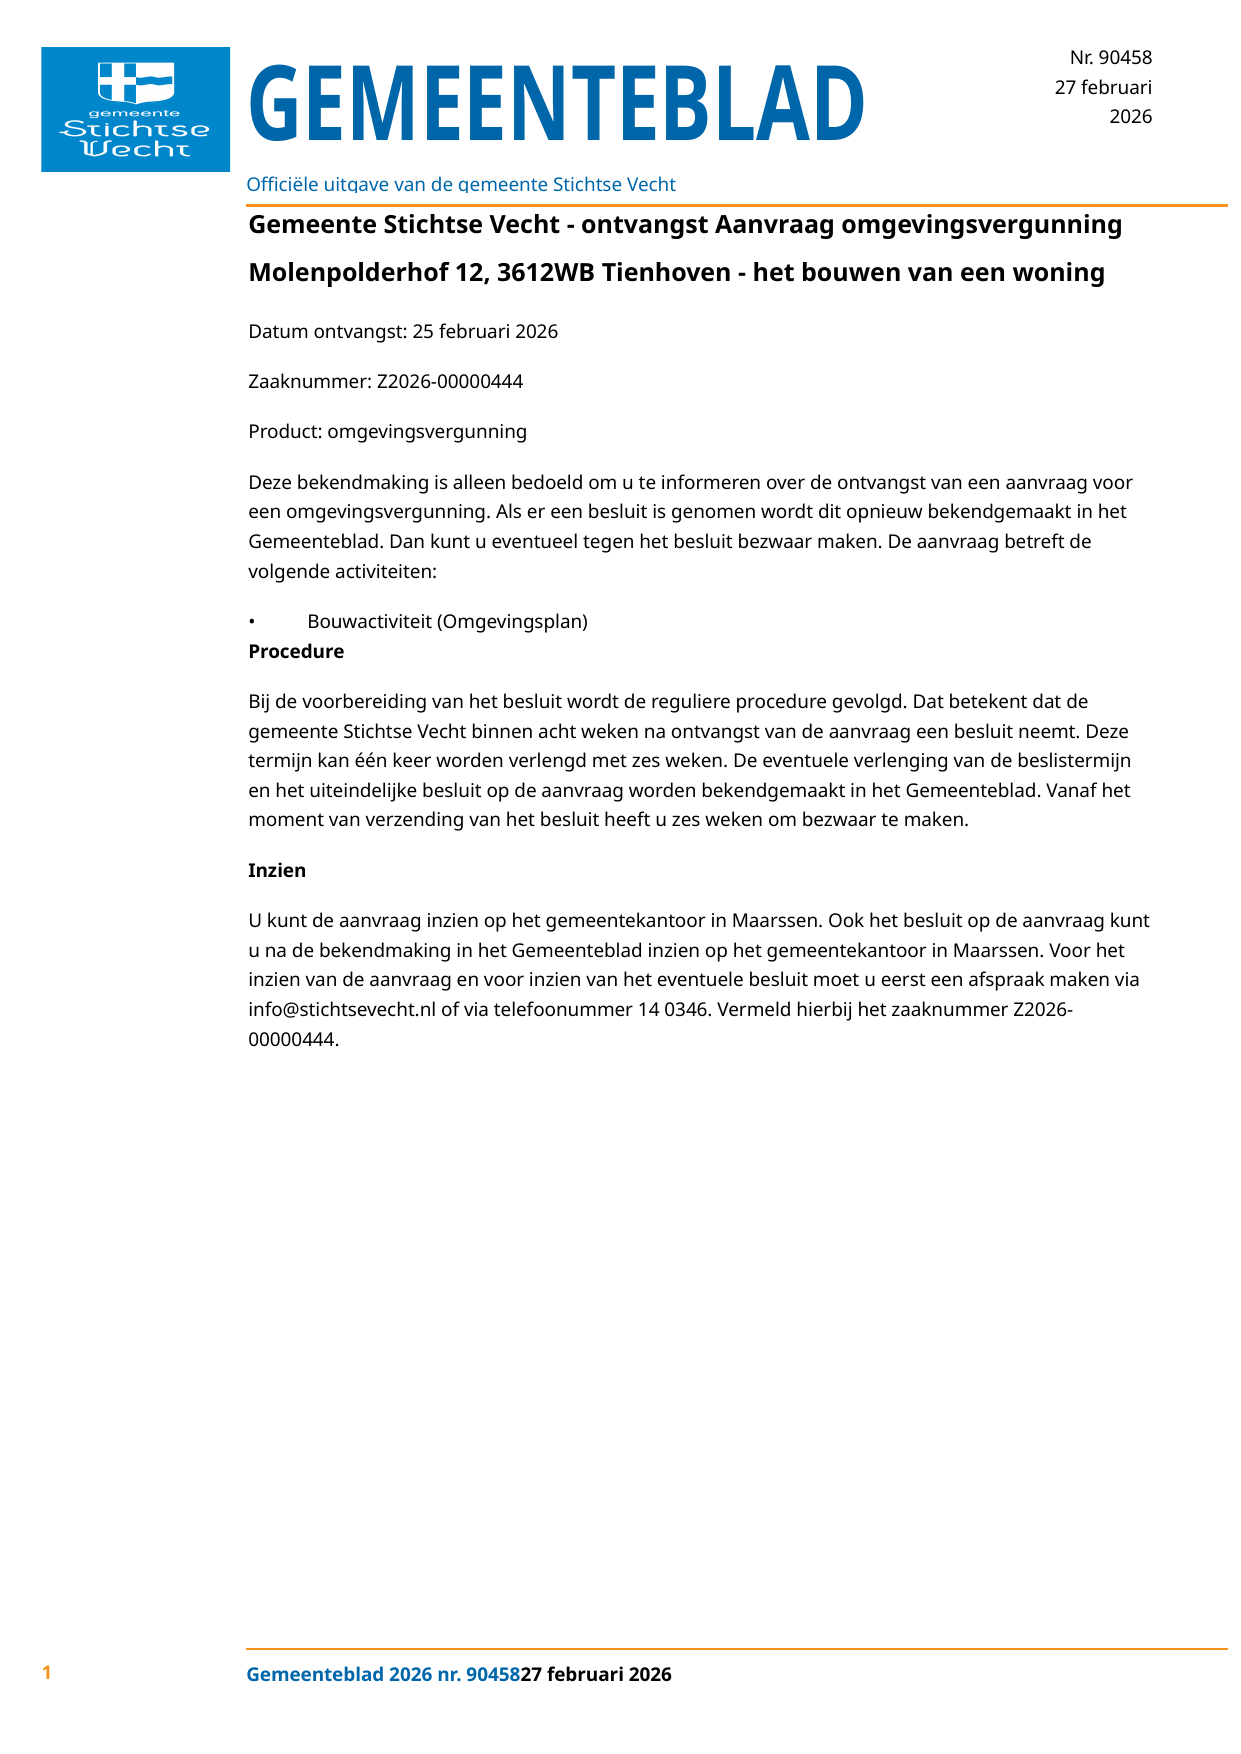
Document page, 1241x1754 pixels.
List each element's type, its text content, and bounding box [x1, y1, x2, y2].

text Bij de voorbereiding van het besluit wordt de reguliere procedure gevolgd. Dat betekent dat de gemeente Stichtse Vecht binnen acht weken na ontvangst van de aanvraag een besluit neemt. Deze termijn kan één keer worden verlengd met zes weken. De eventuele verlenging van de beslistermijn en het uiteindelijke besluit op de aanvraag worden bekendgemaakt in het Gemeenteblad. Vanaf het moment van verzending van het besluit heeft u zes weken om bezwaar te maken. [248, 688, 1152, 832]
text Gemeente Stichtse Vecht - ontvangst Aanvraag omgevingsvergunning Molenpolderhof 12, 3612WB Tienhoven - het bouwen van een woning [248, 207, 1152, 288]
list Bouwactiviteit (Omgevingsplan) [248, 608, 1152, 634]
picture [99, 63, 135, 101]
text Zaaknummer: Z2026-00000444 [248, 368, 1152, 394]
text Inzien [248, 857, 1152, 883]
text Procedure [248, 638, 1152, 664]
picture [137, 63, 174, 103]
text U kunt de aanvraag inzien op het gemeentekantoor in Maarssen. Ook het besluit op de aanvraag kunt u na de bekendmaking in het Gemeenteblad inzien op het gemeentekantoor in Maarssen. Voor het inzien van de aanvraag en voor inzien van het eventuele besluit moet u eerst een afspraak maken via info@stichtsevecht.nl of via telefoonummer 14 0346. Vermeld hierbij het zaaknummer Z2026-00000444. [248, 907, 1152, 1052]
text Deze bekendmaking is alleen bedoeld om u te informeren over de ontvangst van een aanvraag voor een omgevingsvergunning. Als er een besluit is genomen wordt dit opnieuw bekendgemaakt in het Gemeenteblad. Dan kunt u eventueel tegen het besluit bezwaar maken. De aanvraag betreft de volgende activiteiten: [248, 469, 1152, 584]
text Datum ontvangst: 25 februari 2026 [248, 318, 1152, 344]
text Product: omgevingsvergunning [248, 419, 1152, 444]
